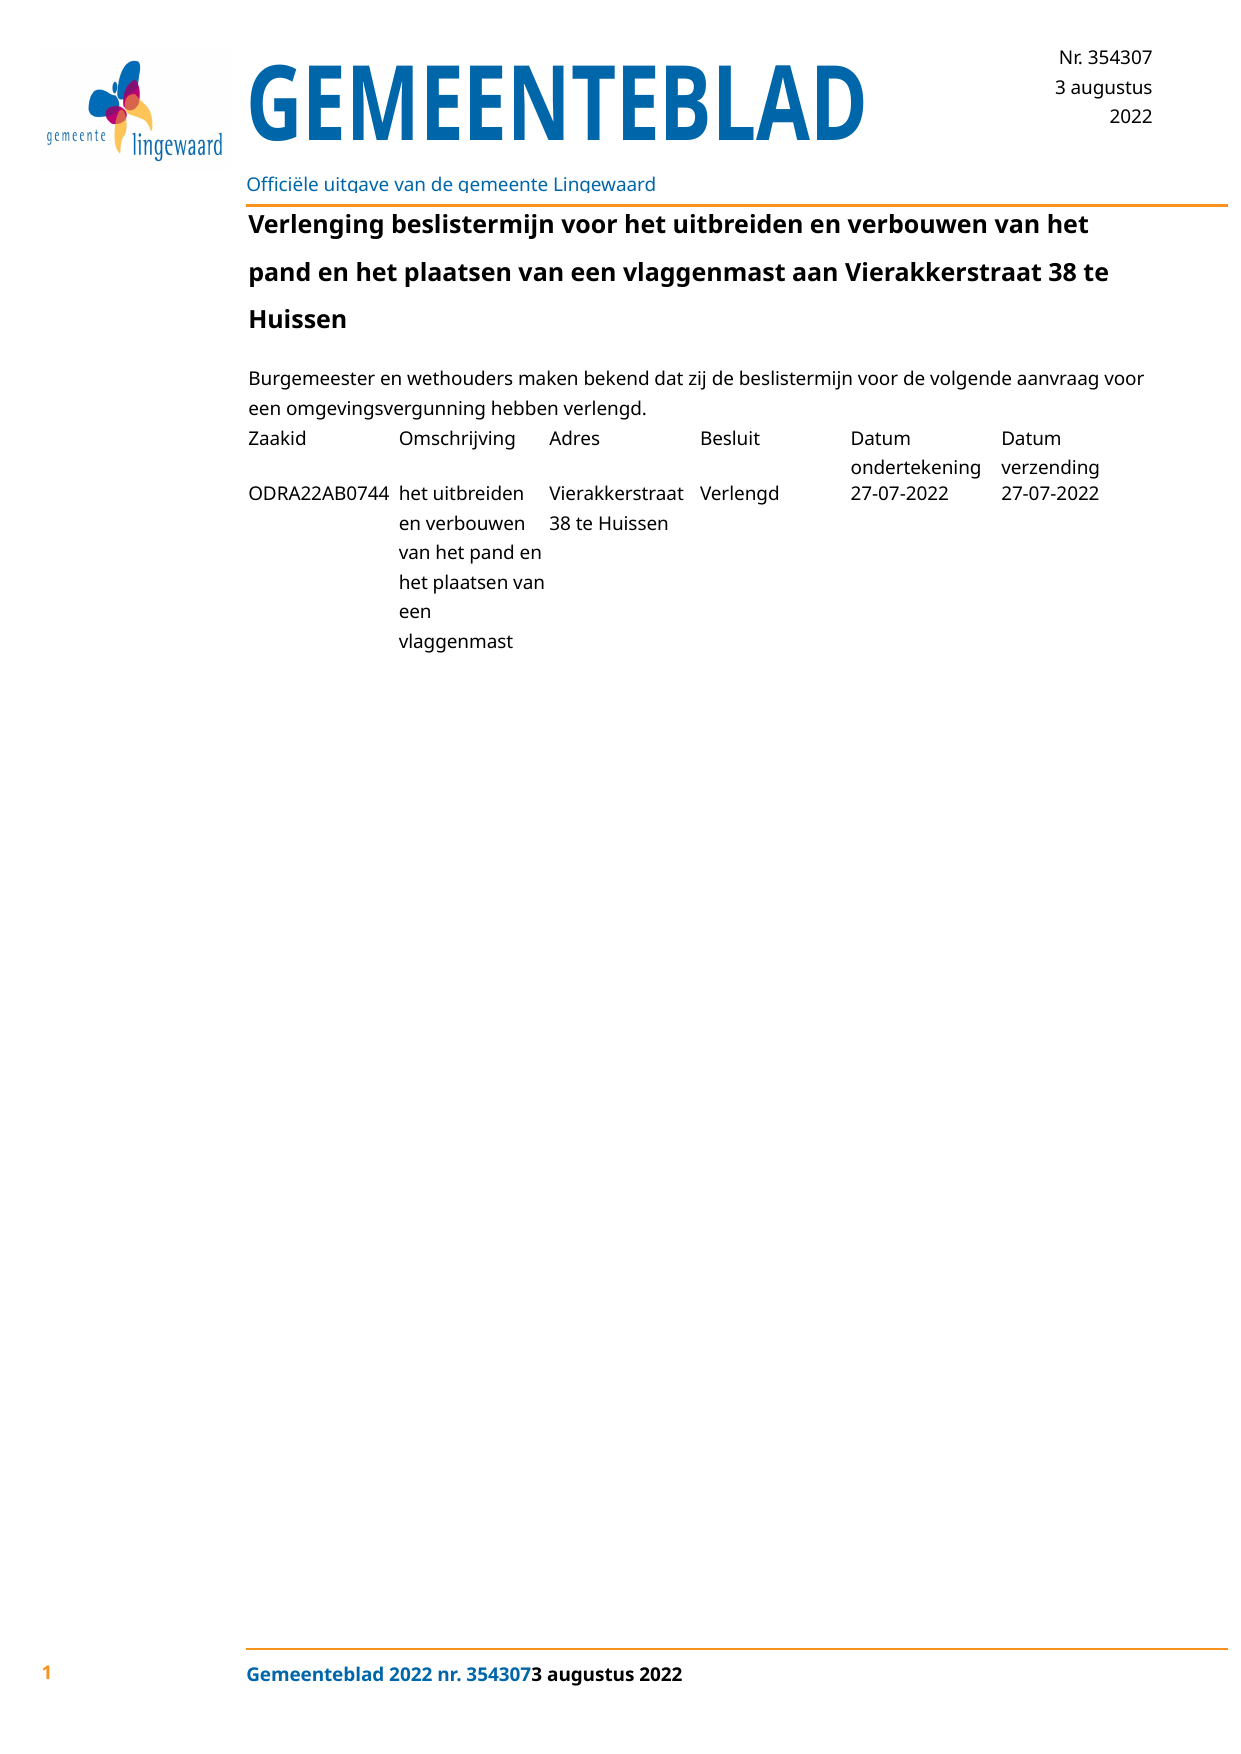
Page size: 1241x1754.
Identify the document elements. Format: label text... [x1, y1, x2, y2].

table_header Datum ondertekening [850, 425, 1001, 480]
text Burgemeester en wethouders maken bekend dat zij de beslistermijn voor de volgende aanvraag voor een omgevingsvergunning hebben verlengd. [248, 366, 1152, 421]
table_header Omschrijving [399, 425, 549, 480]
picture [41, 47, 231, 172]
table_header Adres [549, 425, 700, 480]
table_cell 27-07-2022 [1001, 480, 1152, 654]
table_header Datum verzending [1001, 425, 1152, 480]
table_header Zaakid [248, 425, 398, 480]
text Verlenging beslistermijn voor het uitbreiden en verbouwen van het pand en het plaatsen van een vlaggenmast aan Vierakkerstraat 38 te Huissen [248, 207, 1152, 336]
table_cell Vierakkerstraat 38 te Huissen [549, 480, 700, 654]
table_cell ODRA22AB0744 [248, 480, 398, 654]
table_cell Verlengd [700, 480, 850, 654]
table_cell 27-07-2022 [850, 480, 1001, 654]
table_header Besluit [700, 425, 850, 480]
table_cell het uitbreiden en verbouwen van het pand en het plaatsen van een vlaggenmast [399, 480, 549, 654]
